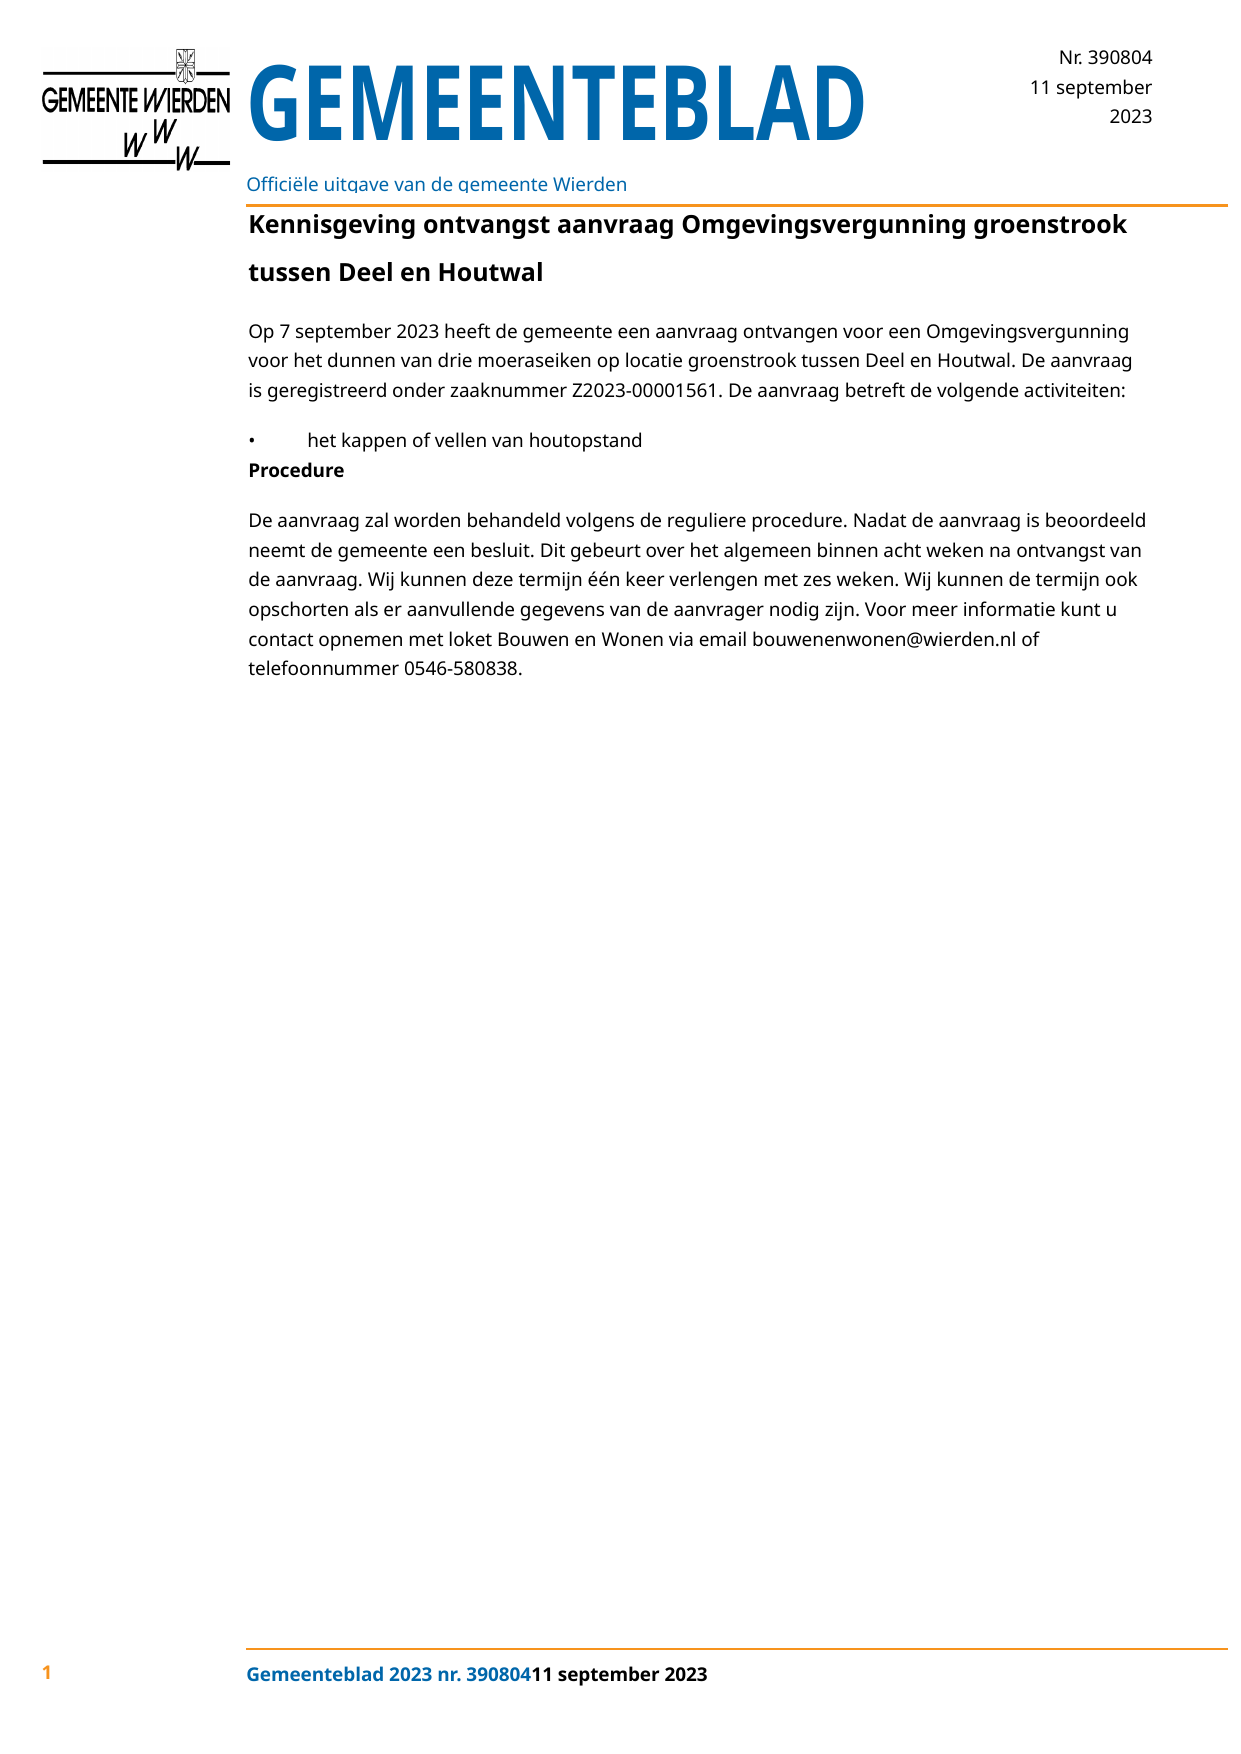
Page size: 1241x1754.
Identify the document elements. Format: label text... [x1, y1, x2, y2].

text Op 7 september 2023 heeft de gemeente een aanvraag ontvangen voor een Omgevingsvergunning voor het dunnen van drie moeraseiken op locatie groenstrook tussen Deel en Houtwal. De aanvraag is geregistreerd onder zaaknummer Z2023-00001561. De aanvraag betreft de volgende activiteiten: [248, 318, 1152, 403]
text Procedure [248, 457, 1152, 483]
list het kappen of vellen van houtopstand [248, 427, 1152, 453]
text Kennisgeving ontvangst aanvraag Omgevingsvergunning groenstrook tussen Deel en Houtwal [248, 207, 1152, 288]
text De aanvraag zal worden behandeld volgens de reguliere procedure. Nadat de aanvraag is beoordeeld neemt de gemeente een besluit. Dit gebeurt over het algemeen binnen acht weken na ontvangst van de aanvraag. Wij kunnen deze termijn één keer verlengen met zes weken. Wij kunnen de termijn ook opschorten als er aanvullende gegevens van de aanvrager nodig zijn. Voor meer informatie kunt u contact opnemen met loket Bouwen en Wonen via email bouwenenwonen@wierden.nl of telefoonnummer 0546-580838. [248, 507, 1152, 681]
picture [41, 47, 231, 172]
